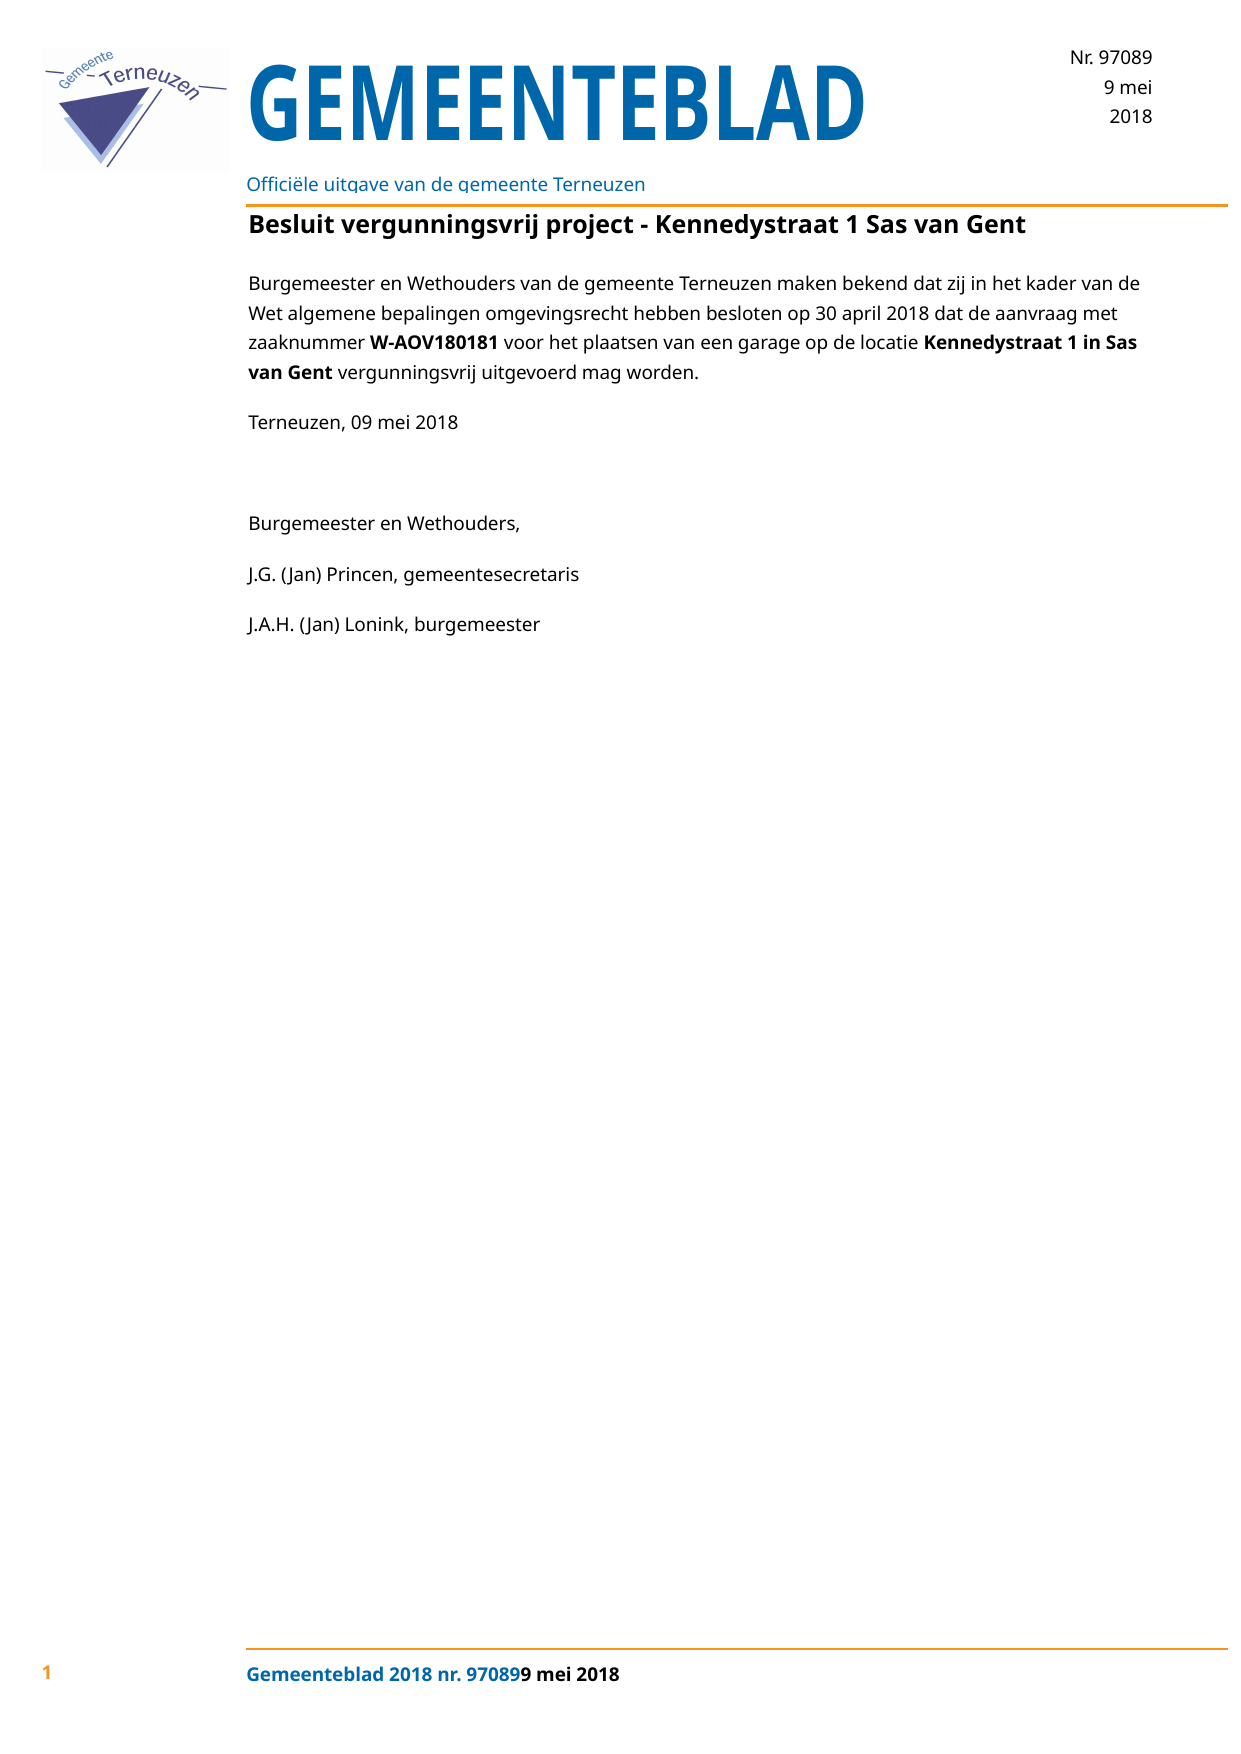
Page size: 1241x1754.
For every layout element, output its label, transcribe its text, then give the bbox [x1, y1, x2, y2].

text Burgemeester en Wethouders, [248, 510, 1152, 536]
picture [41, 47, 231, 172]
text Burgemeester en Wethouders van de gemeente Terneuzen maken bekend dat zij in het kader van de Wet algemene bepalingen omgevingsrecht hebben besloten op 30 april 2018 dat de aanvraag met zaaknummer W-AOV180181 voor het plaatsen van een garage op de locatie Kennedystraat 1 in Sas van Gent vergunningsvrij uitgevoerd mag worden. [248, 270, 1152, 385]
text J.A.H. (Jan) Lonink, burgemeester [248, 611, 1152, 637]
text Terneuzen, 09 mei 2018 [248, 409, 1152, 435]
text J.G. (Jan) Princen, gemeentesecretaris [248, 561, 1152, 586]
text Besluit vergunningsvrij project - Kennedystraat 1 Sas van Gent [248, 207, 1152, 241]
